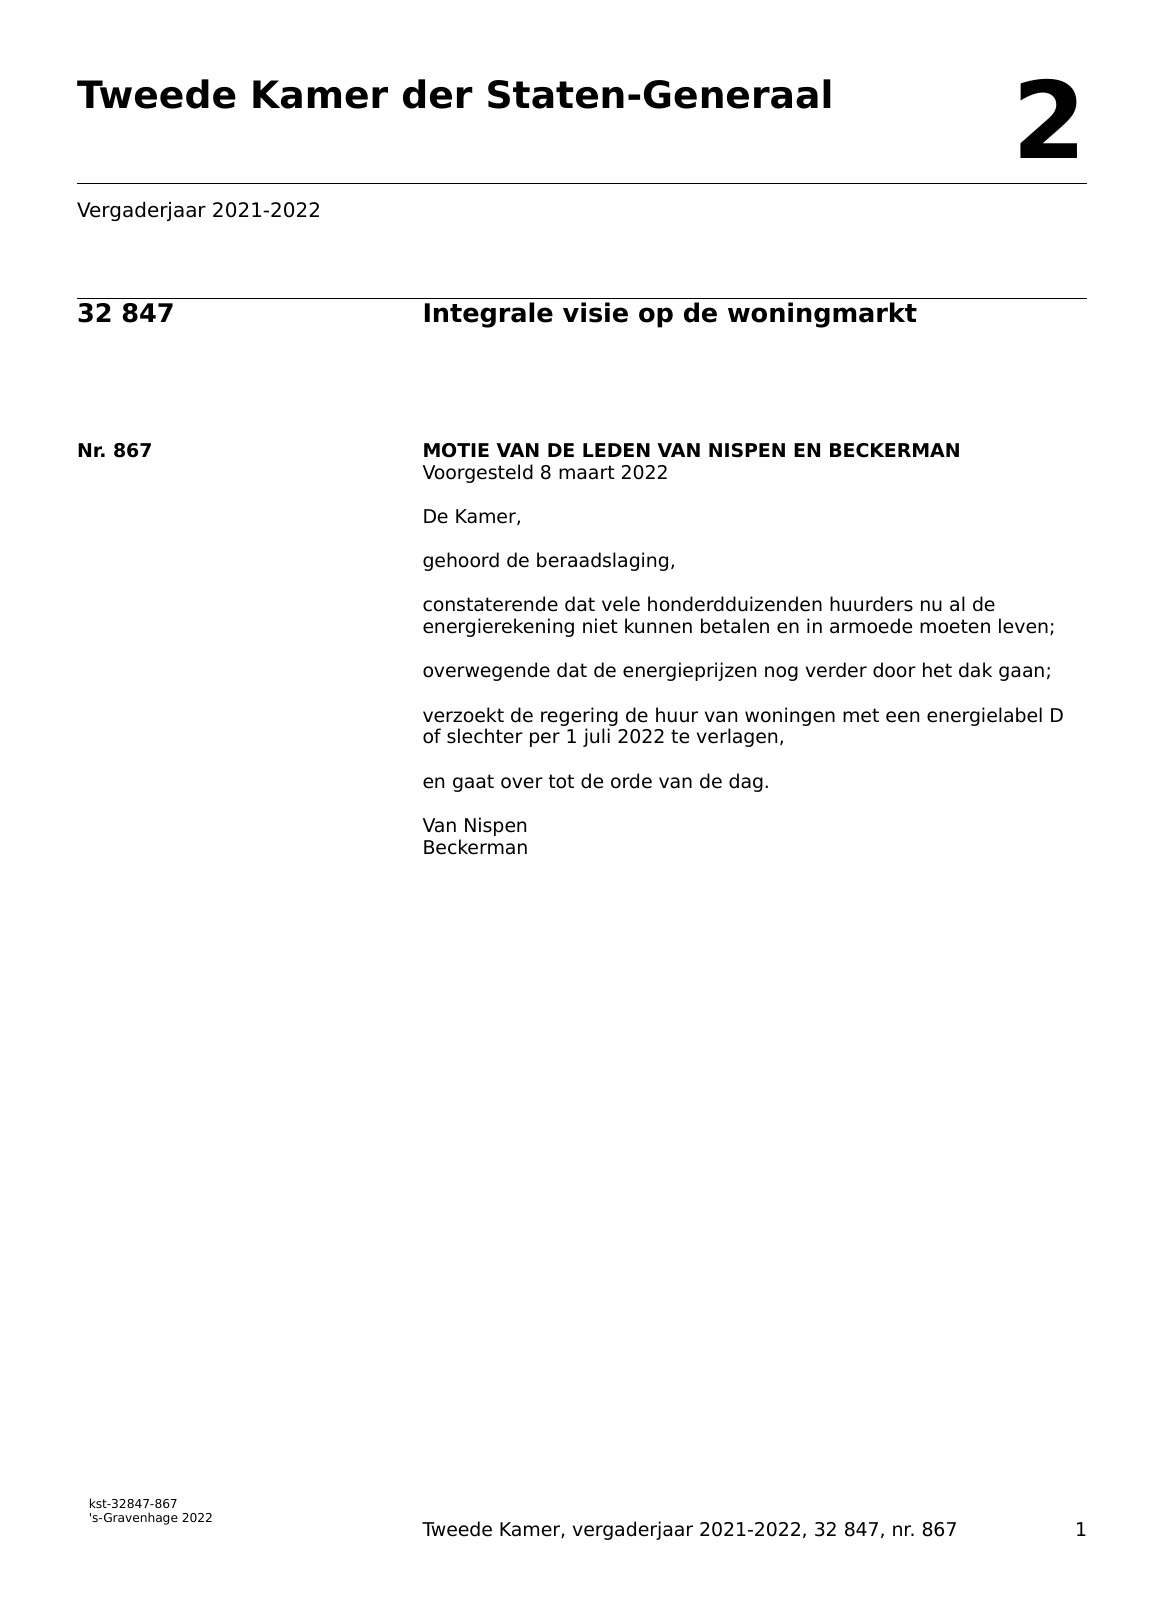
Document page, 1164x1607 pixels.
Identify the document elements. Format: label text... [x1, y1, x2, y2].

text 's-Gravenhage 2022 [88, 1511, 323, 1525]
subtitle Nr. 867 MOTIE VAN DE LEDEN VAN NISPEN EN BECKERMAN [77, 440, 1087, 462]
text gehoord de beraadslaging, [422, 550, 1087, 572]
text en gaat over tot de orde van de dag. [422, 771, 1087, 793]
subtitle 32 847 Integrale visie op de woningmarkt [77, 299, 1087, 329]
table_cell Vergaderjaar 2021-2022 [77, 184, 1087, 298]
table_header 2 [886, 59, 1087, 183]
text Beckerman [422, 837, 1087, 859]
table_header Tweede Kamer der Staten-Generaal [77, 59, 886, 183]
text constaterende dat vele honderdduizenden huurders nu al de energierekening niet kunnen betalen en in armoede moeten leven; [422, 594, 1087, 638]
text De Kamer, [422, 506, 1087, 528]
text kst-32847-867 [88, 1497, 323, 1511]
text Voorgesteld 8 maart 2022 [422, 462, 1087, 484]
text Van Nispen [422, 815, 1087, 837]
text overwegende dat de energieprijzen nog verder door het dak gaan; [422, 660, 1087, 682]
text verzoekt de regering de huur van woningen met een energielabel D of slechter per 1 juli 2022 te verlagen, [422, 704, 1087, 748]
